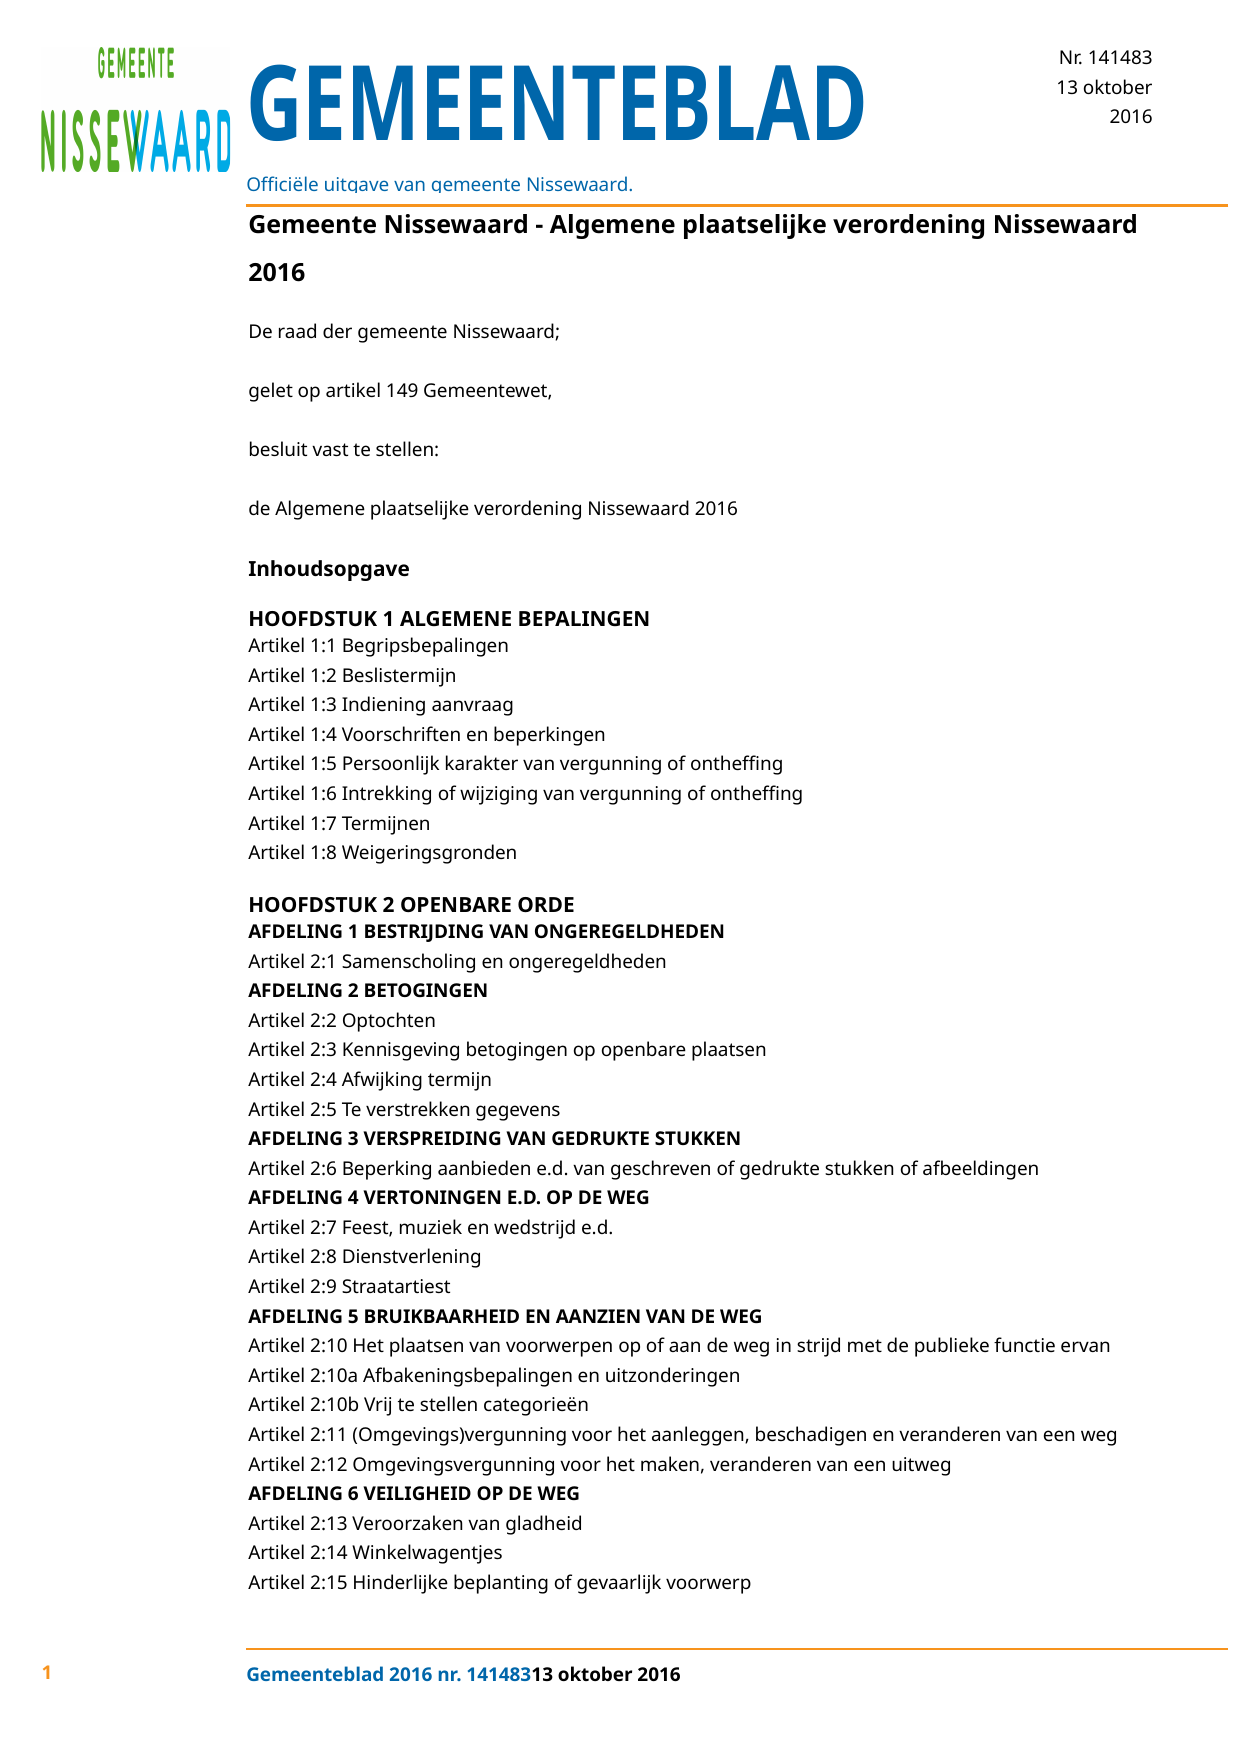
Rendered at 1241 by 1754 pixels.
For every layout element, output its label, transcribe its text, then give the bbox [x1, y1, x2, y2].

text AFDELING 6 VEILIGHEID OP DE WEG [248, 1480, 1152, 1506]
text Artikel 2:6 Beperking aanbieden e.d. van geschreven of gedrukte stukken of afbeeldingen [248, 1155, 1152, 1181]
text de Algemene plaatselijke verordening Nissewaard 2016 [248, 495, 1152, 521]
text Artikel 1:5 Persoonlijk karakter van vergunning of ontheffing [248, 751, 1152, 776]
text Artikel 2:1 Samenscholing en ongeregeldheden [248, 948, 1152, 973]
text Artikel 2:7 Feest, muziek en wedstrijd e.d. [248, 1214, 1152, 1240]
text Artikel 2:9 Straatartiest [248, 1273, 1152, 1299]
text HOOFDSTUK 2 OPENBARE ORDE [248, 890, 1152, 918]
text Artikel 1:2 Beslistermijn [248, 662, 1152, 688]
picture [200, 151, 206, 172]
text gelet op artikel 149 Gemeentewet, [248, 377, 1152, 403]
text De raad der gemeente Nissewaard; [248, 318, 1152, 344]
text Artikel 1:4 Voorschriften en beperkingen [248, 721, 1152, 747]
text Artikel 1:1 Begripsbepalingen [248, 632, 1152, 658]
text Artikel 1:8 Weigeringsgronden [248, 839, 1152, 865]
picture [201, 122, 206, 138]
text Artikel 2:8 Dienstverlening [248, 1244, 1152, 1269]
text AFDELING 1 BESTRIJDING VAN ONGEREGELDHEDEN [248, 918, 1152, 944]
text AFDELING 3 VERSPREIDING VAN GEDRUKTE STUKKEN [248, 1125, 1152, 1151]
text AFDELING 5 BRUIKBAARHEID EN AANZIEN VAN DE WEG [248, 1303, 1152, 1328]
picture [176, 157, 187, 172]
picture [41, 47, 231, 172]
text Inhoudsopgave [248, 554, 1152, 583]
text Gemeente Nissewaard - Algemene plaatselijke verordening Nissewaard 2016 [248, 207, 1152, 288]
text Artikel 2:3 Kennisgeving betogingen op openbare plaatsen [248, 1037, 1152, 1062]
text besluit vast te stellen: [248, 436, 1152, 462]
text Artikel 2:14 Winkelwagentjes [248, 1539, 1152, 1565]
text AFDELING 2 BETOGINGEN [248, 977, 1152, 1003]
text HOOFDSTUK 1 ALGEMENE BEPALINGEN [248, 604, 1152, 632]
text Artikel 2:5 Te verstrekken gegevens [248, 1096, 1152, 1121]
text Artikel 2:4 Afwijking termijn [248, 1066, 1152, 1092]
picture [222, 122, 227, 160]
text Artikel 1:7 Termijnen [248, 810, 1152, 836]
text Artikel 2:11 (Omgevings)vergunning voor het aanleggen, beschadigen en veranderen van een weg [248, 1421, 1152, 1447]
text Artikel 2:2 Optochten [248, 1007, 1152, 1033]
text Artikel 2:13 Veroorzaken van gladheid [248, 1510, 1152, 1536]
text Artikel 2:10 Het plaatsen van voorwerpen op of aan de weg in strijd met de publieke functie ervan [248, 1332, 1152, 1358]
text Artikel 2:15 Hinderlijke beplanting of gevaarlijk voorwerp [248, 1569, 1152, 1595]
text Artikel 2:10a Afbakeningsbepalingen en uitzonderingen [248, 1362, 1152, 1388]
text Artikel 1:6 Intrekking of wijziging van vergunning of ontheffing [248, 780, 1152, 806]
text Artikel 2:10b Vrij te stellen categorieën [248, 1392, 1152, 1417]
text AFDELING 4 VERTONINGEN E.D. OP DE WEG [248, 1184, 1152, 1210]
text Artikel 1:3 Indiening aanvraag [248, 691, 1152, 717]
picture [154, 157, 165, 172]
text Artikel 2:12 Omgevingsvergunning voor het maken, veranderen van een uitweg [248, 1451, 1152, 1476]
